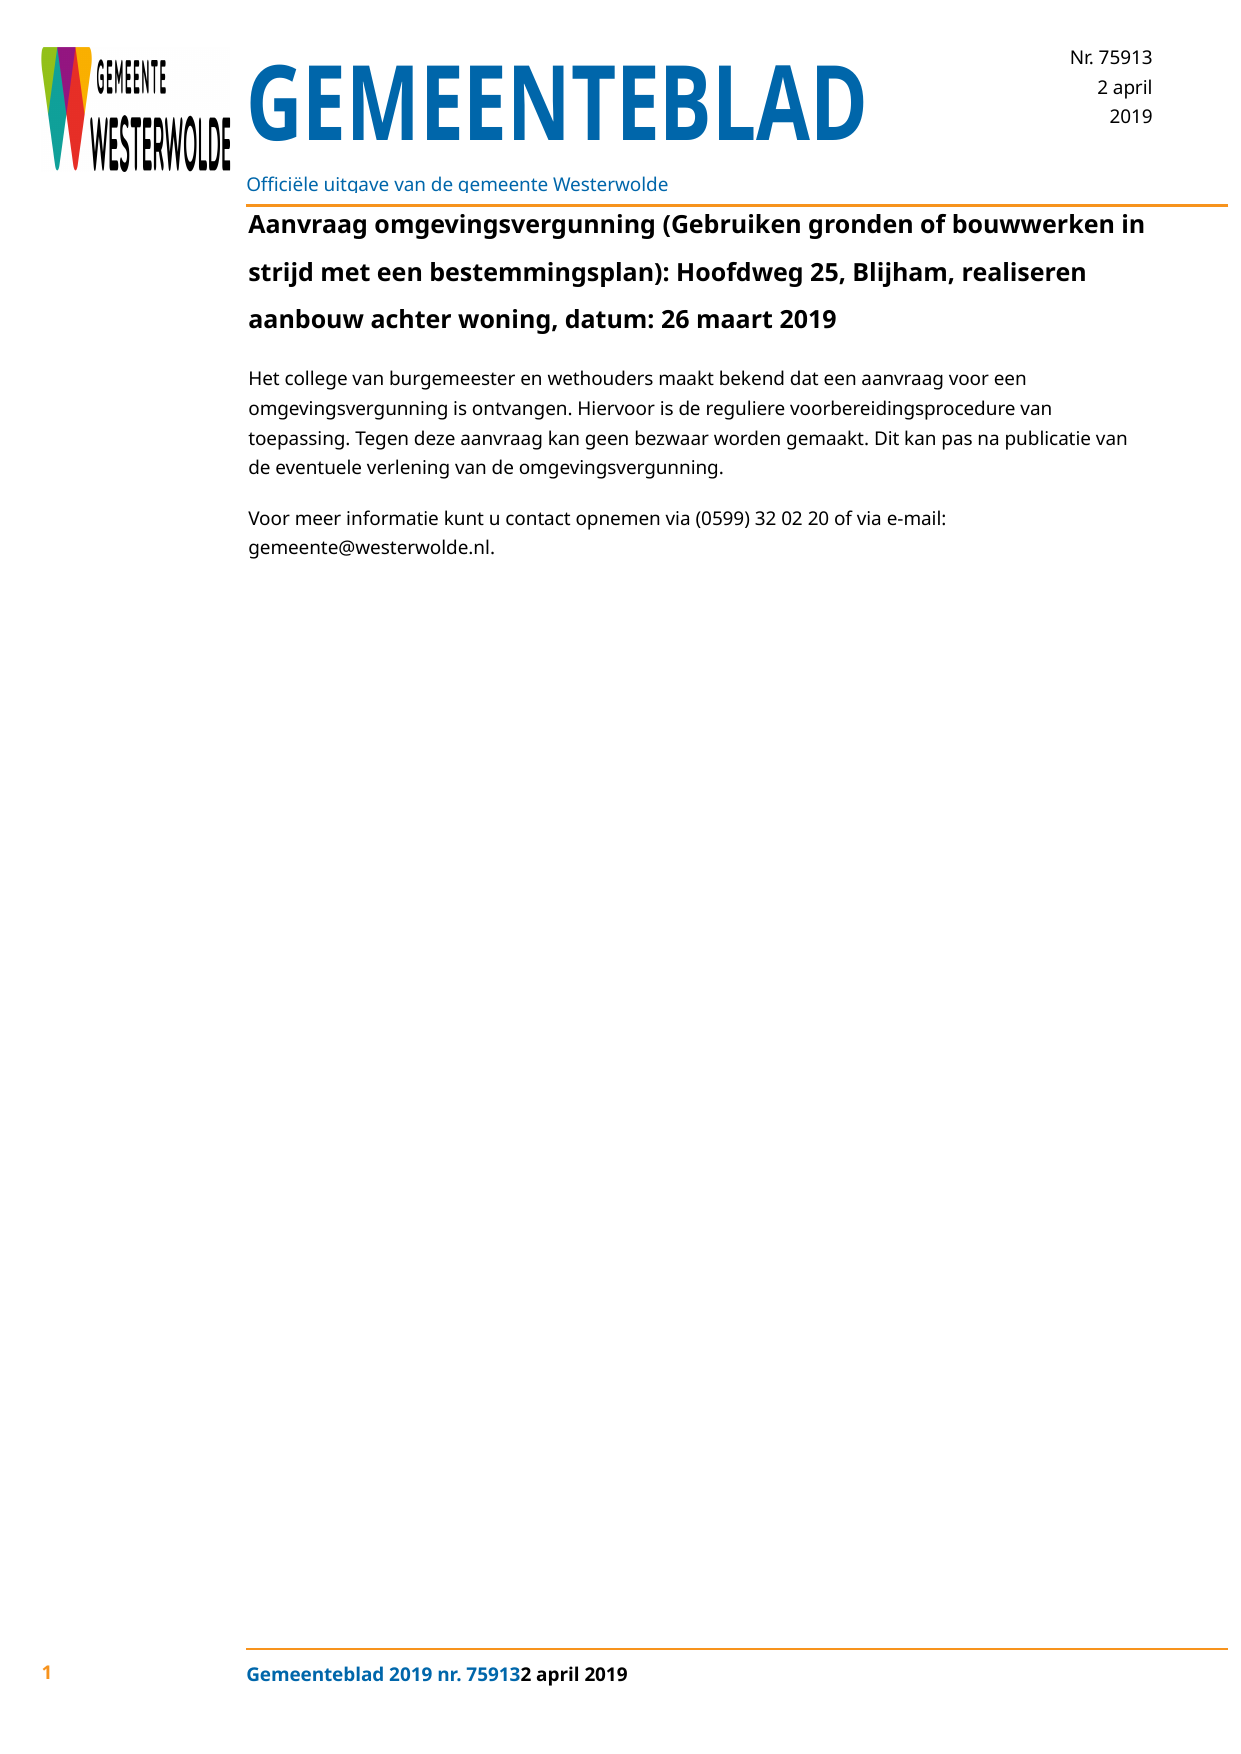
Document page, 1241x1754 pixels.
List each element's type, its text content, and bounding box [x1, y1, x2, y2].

text Aanvraag omgevingsvergunning (Gebruiken gronden of bouwwerken in strijd met een bestemmingsplan): Hoofdweg 25, Blijham, realiseren aanbouw achter woning, datum: 26 maart 2019 [248, 207, 1152, 336]
picture [41, 47, 231, 172]
text Het college van burgemeester en wethouders maakt bekend dat een aanvraag voor een omgevingsvergunning is ontvangen. Hiervoor is de reguliere voorbereidingsprocedure van toepassing. Tegen deze aanvraag kan geen bezwaar worden gemaakt. Dit kan pas na publicatie van de eventuele verlening van de omgevingsvergunning. [248, 366, 1152, 480]
text Voor meer informatie kunt u contact opnemen via (0599) 32 02 20 of via e-mail: gemeente@westerwolde.nl. [248, 505, 1152, 560]
